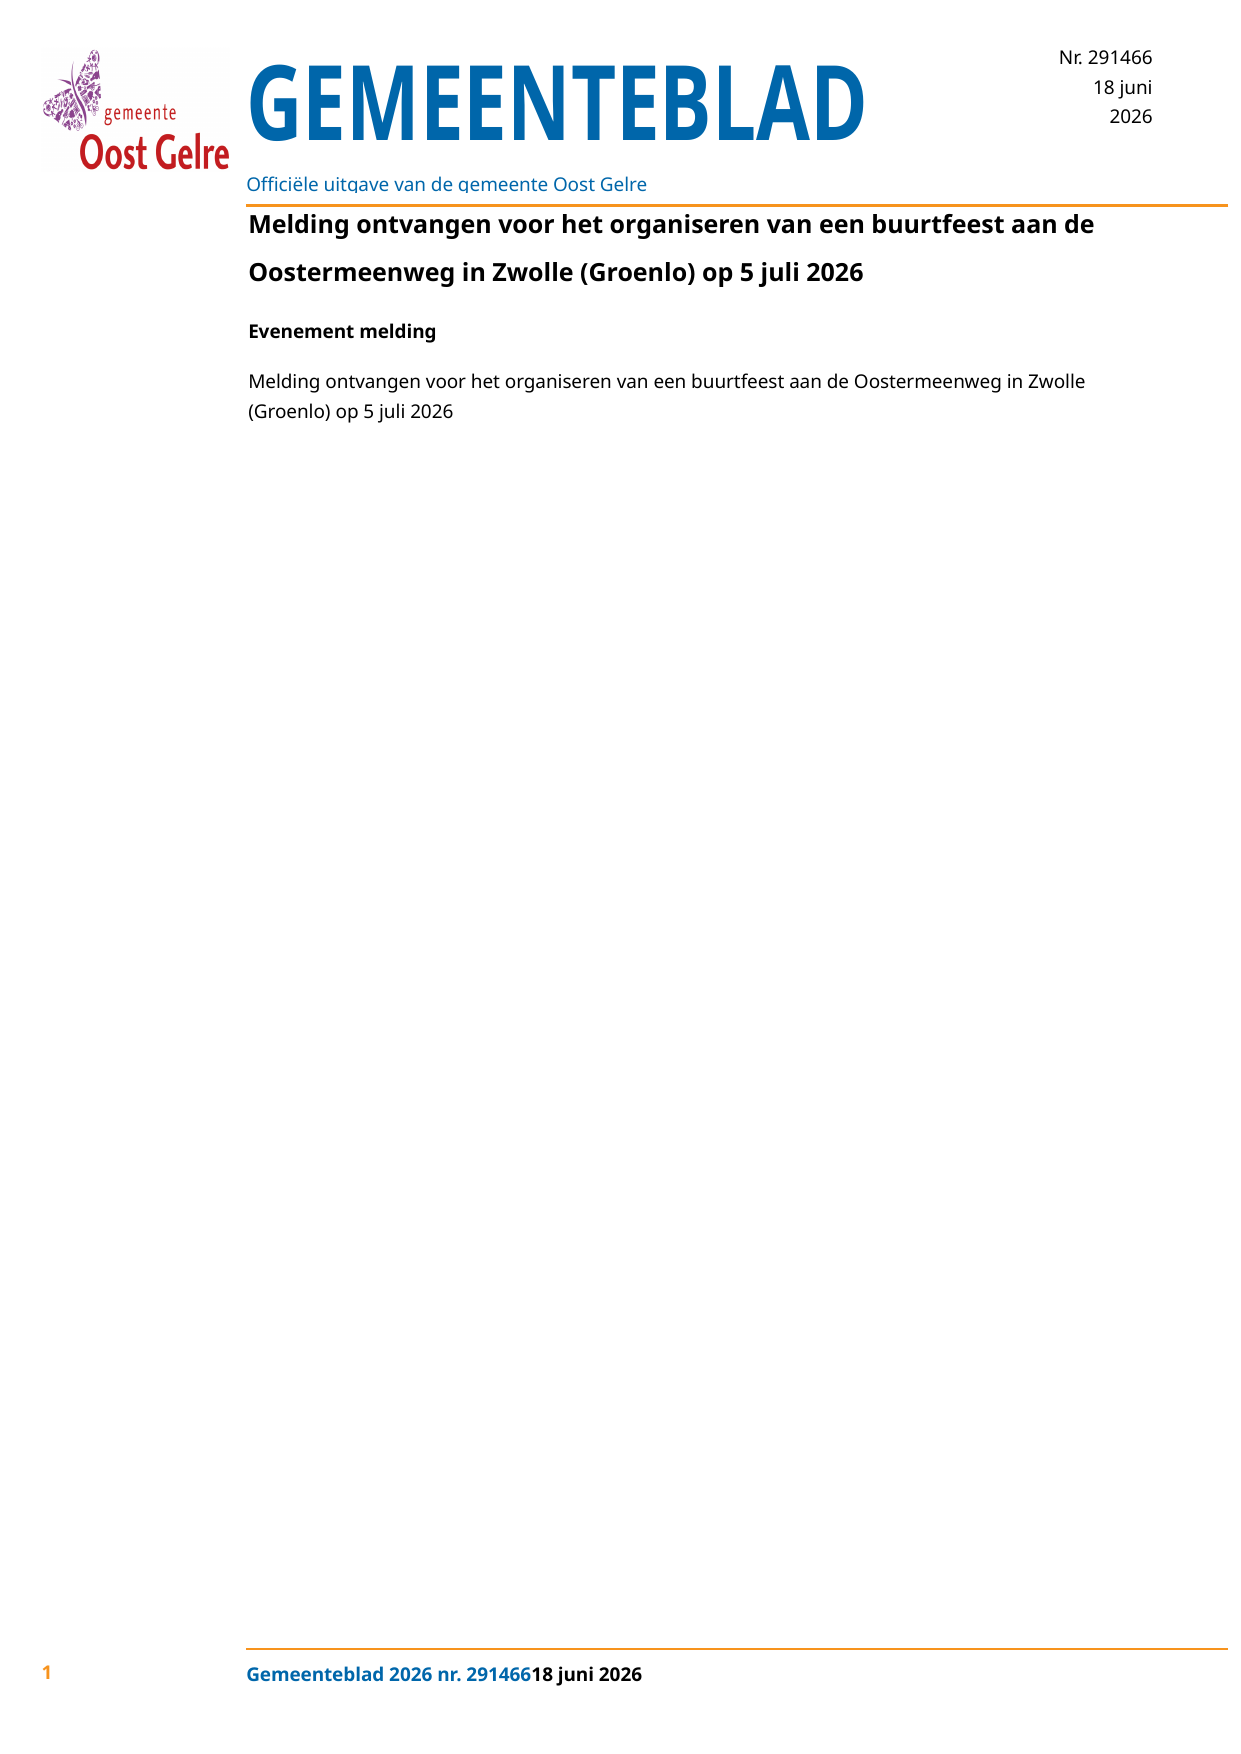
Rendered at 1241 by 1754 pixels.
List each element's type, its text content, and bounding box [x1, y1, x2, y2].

text Melding ontvangen voor het organiseren van een buurtfeest aan de Oostermeenweg in Zwolle (Groenlo) op 5 juli 2026 [248, 207, 1152, 288]
text Melding ontvangen voor het organiseren van een buurtfeest aan de Oostermeenweg in Zwolle (Groenlo) op 5 juli 2026 [248, 368, 1152, 424]
text Evenement melding [248, 318, 1152, 344]
picture [41, 47, 231, 172]
